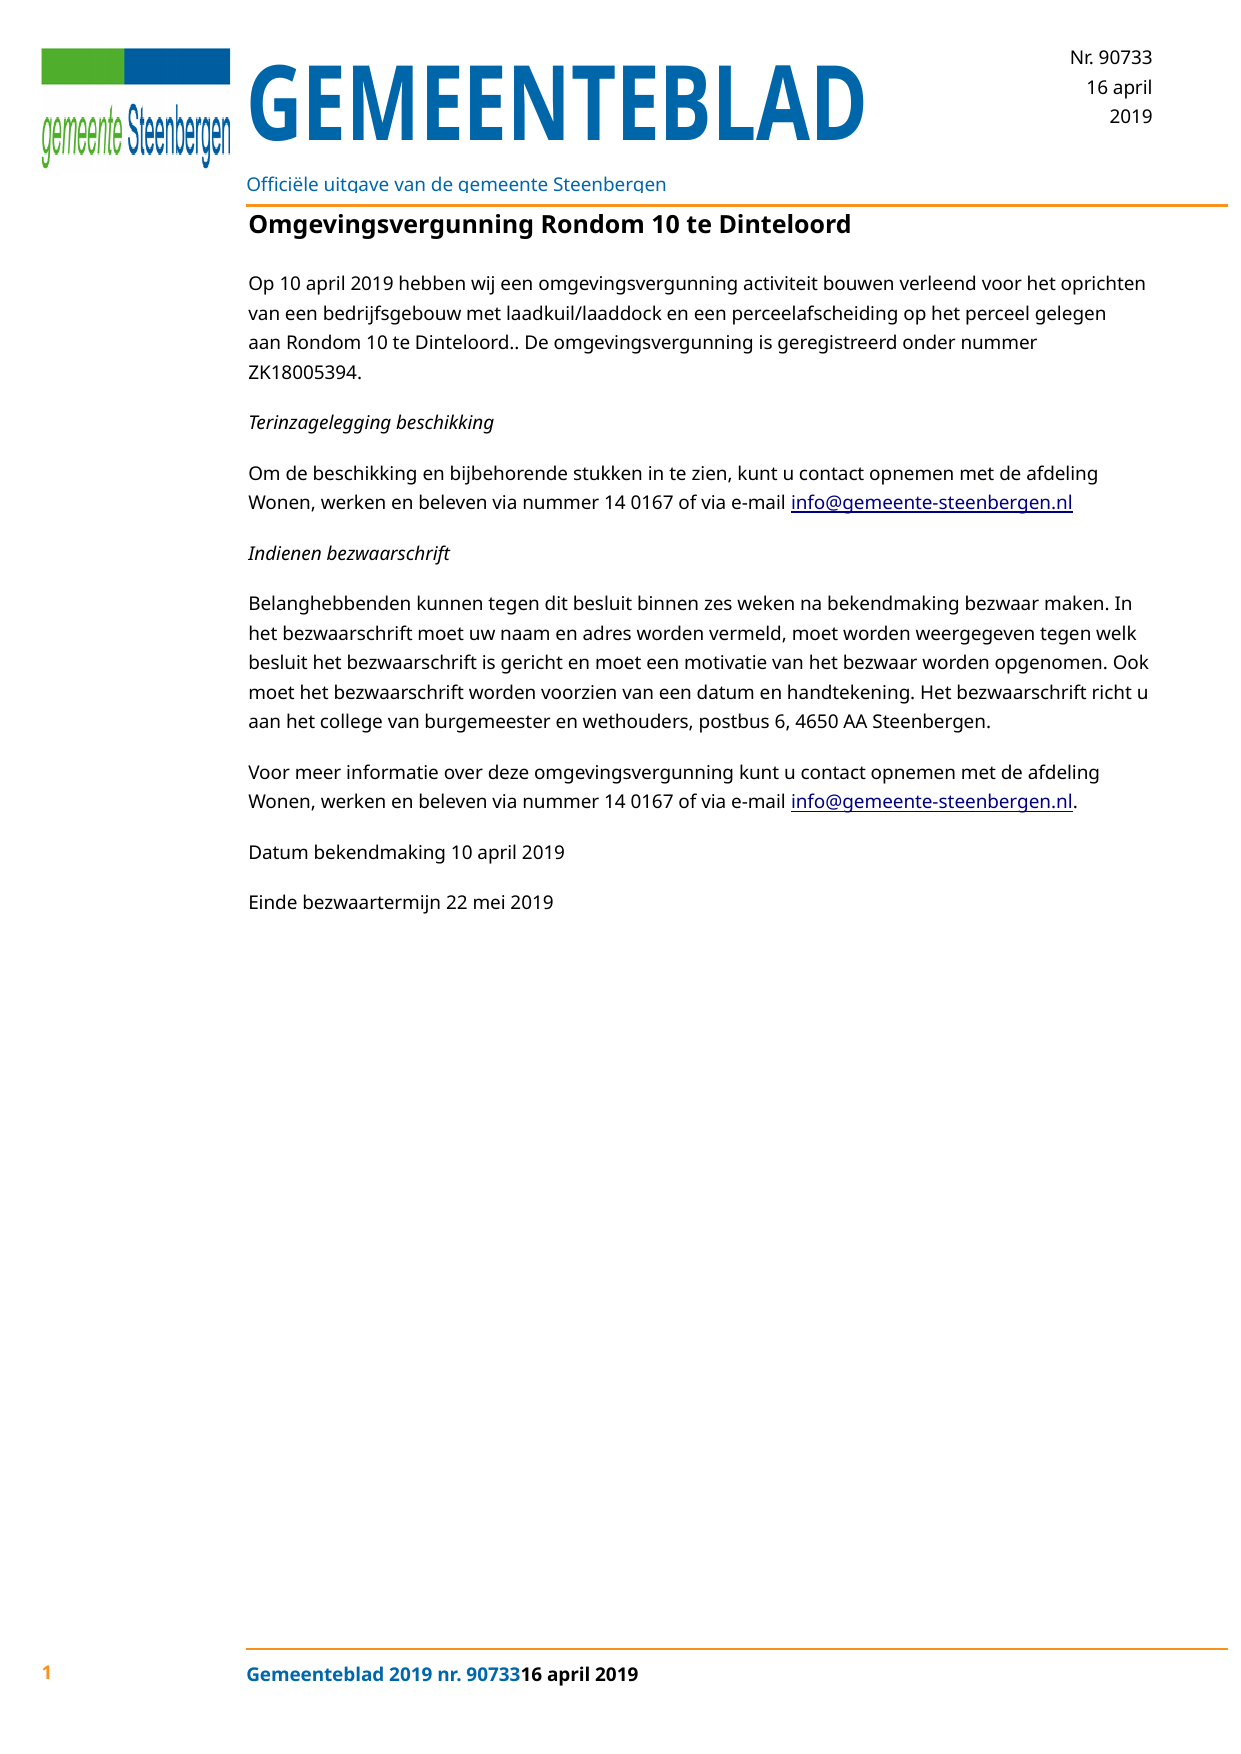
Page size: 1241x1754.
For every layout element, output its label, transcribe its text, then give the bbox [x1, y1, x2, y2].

text Datum bekendmaking 10 april 2019 [248, 839, 1152, 865]
text Terinzagelegging beschikking [248, 409, 1152, 435]
picture [41, 47, 231, 172]
text Einde bezwaartermijn 22 mei 2019 [248, 889, 1152, 915]
text Voor meer informatie over deze omgevingsvergunning kunt u contact opnemen met de afdeling Wonen, werken en beleven via nummer 14 0167 of via e-mail info@gemeente-steenbergen.nl. [248, 759, 1152, 814]
text Belanghebbenden kunnen tegen dit besluit binnen zes weken na bekendmaking bezwaar maken. In het bezwaarschrift moet uw naam en adres worden vermeld, moet worden weergegeven tegen welk besluit het bezwaarschrift is gericht en moet een motivatie van het bezwaar worden opgenomen. Ook moet het bezwaarschrift worden voorzien van een datum en handtekening. Het bezwaarschrift richt u aan het college van burgemeester en wethouders, postbus 6, 4650 AA Steenbergen. [248, 590, 1152, 734]
text Op 10 april 2019 hebben wij een omgevingsvergunning activiteit bouwen verleend voor het oprichten van een bedrijfsgebouw met laadkuil/laaddock en een perceelafscheiding op het perceel gelegen aan Rondom 10 te Dinteloord.. De omgevingsvergunning is geregistreerd onder nummer ZK18005394. [248, 270, 1152, 385]
text Indienen bezwaarschrift [248, 540, 1152, 566]
text Omgevingsvergunning Rondom 10 te Dinteloord [248, 207, 1152, 241]
text Om de beschikking en bijbehorende stukken in te zien, kunt u contact opnemen met de afdeling Wonen, werken en beleven via nummer 14 0167 of via e-mail info@gemeente-steenbergen.nl [248, 460, 1152, 515]
